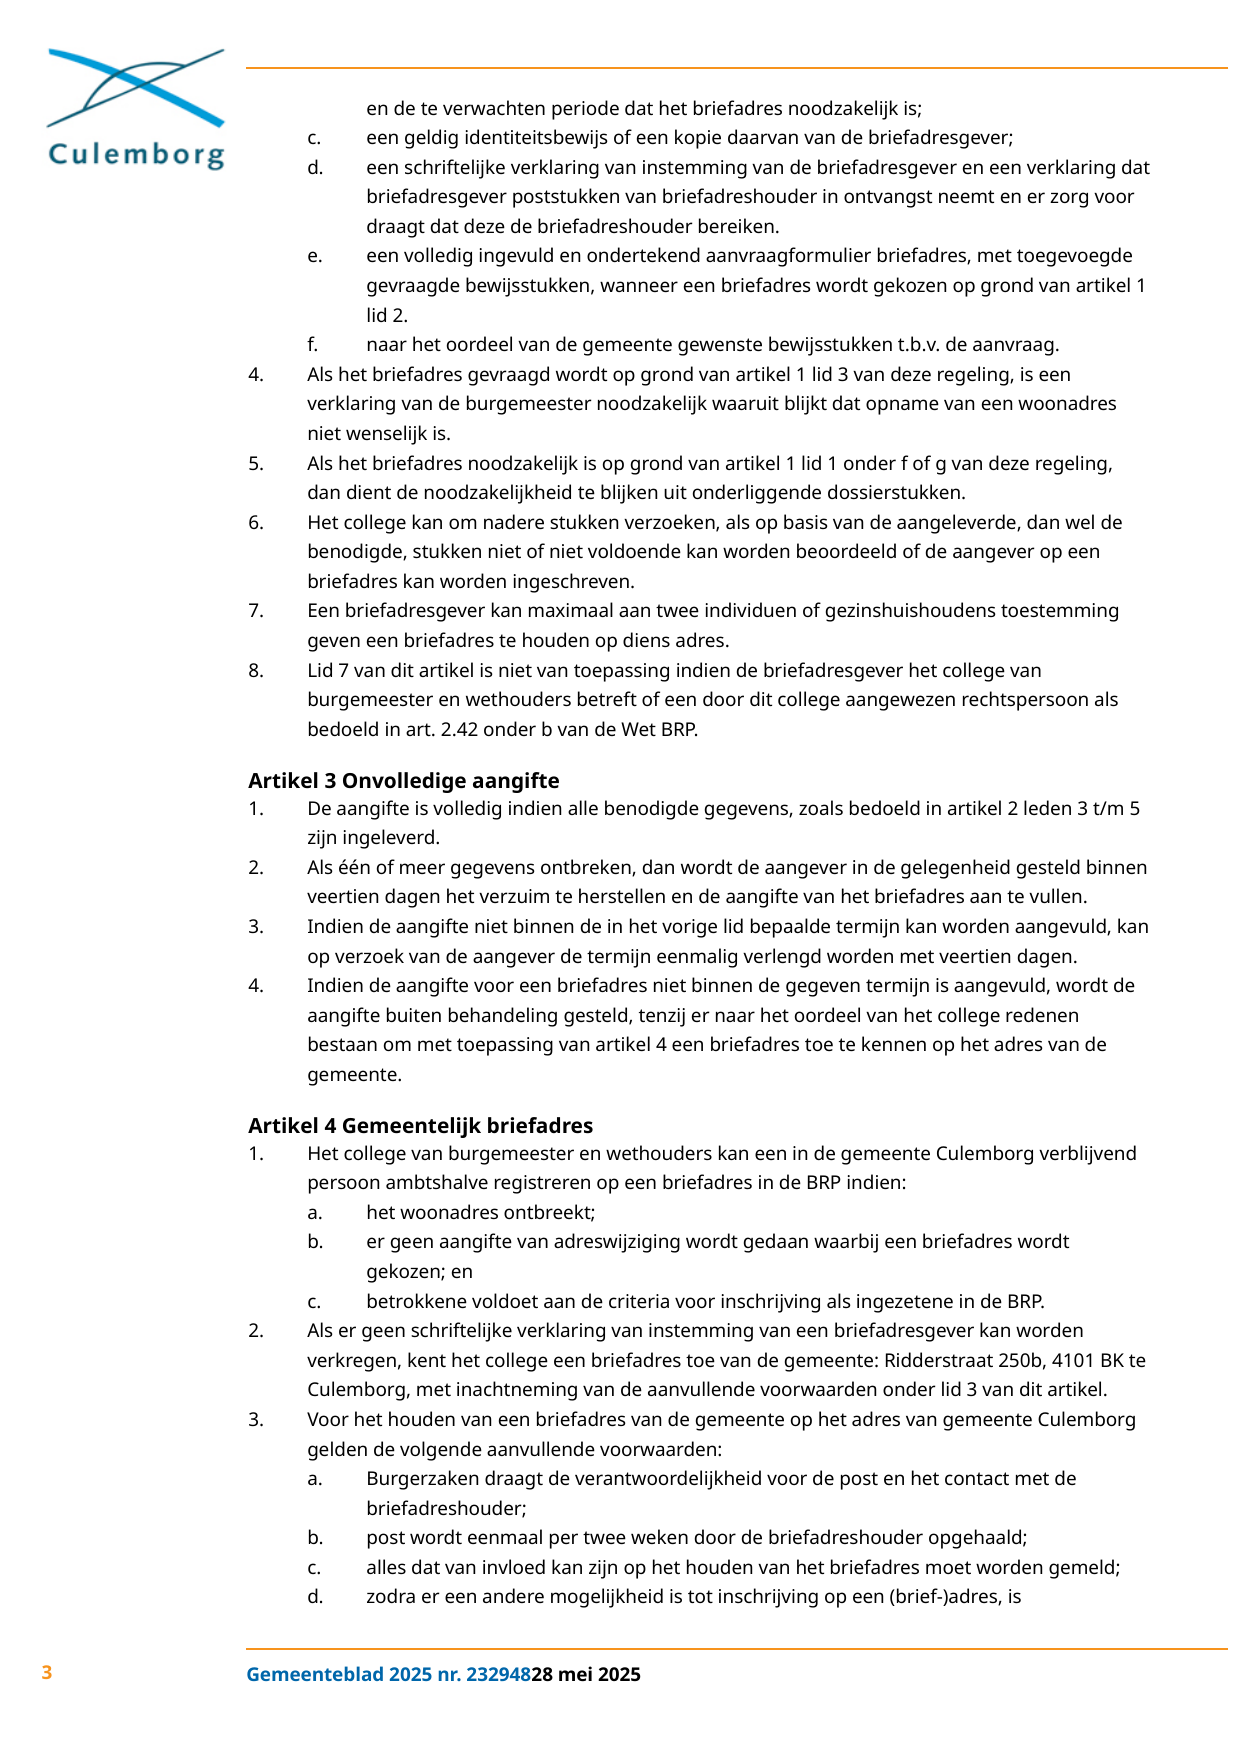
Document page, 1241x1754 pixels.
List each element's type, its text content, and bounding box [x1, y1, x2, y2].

list Lid 7 van dit artikel is niet van toepassing indien de briefadresgever het college van burgemeester en wethouders betreft of een door dit college aangewezen rechtspersoon als bedoeld in art. 2.42 onder b van de Wet BRP. [248, 657, 1152, 742]
list het woonadres ontbreekt; [307, 1199, 1152, 1225]
list Voor het houden van een briefadres van de gemeente op het adres van gemeente Culemborg gelden de volgende aanvullende voorwaarden: [248, 1406, 1152, 1462]
list een volledig ingevuld en ondertekend aanvraagformulier briefadres, met toegevoegde gevraagde bewijsstukken, wanneer een briefadres wordt gekozen op grond van artikel 1 lid 2. [307, 243, 1152, 328]
list alles dat van invloed kan zijn op het houden van het briefadres moet worden gemeld; [307, 1554, 1152, 1580]
list Burgerzaken draagt de verantwoordelijkheid voor de post en het contact met de briefadreshouder; [307, 1465, 1152, 1521]
text Artikel 3 Onvolledige aangifte [248, 766, 1152, 795]
list er geen aangifte van adreswijziging wordt gedaan waarbij een briefadres wordt gekozen; en [307, 1229, 1152, 1284]
list betrokkene voldoet aan de criteria voor inschrijving als ingezetene in de BRP. [307, 1288, 1152, 1314]
list Het college van burgemeester en wethouders kan een in de gemeente Culemborg verblijvend persoon ambtshalve registreren op een briefadres in de BRP indien: [248, 1140, 1152, 1195]
list Als het briefadres noodzakelijk is op grond van artikel 1 lid 1 onder f of g van deze regeling, dan dient de noodzakelijkheid te blijken uit onderliggende dossierstukken. [248, 450, 1152, 505]
list naar het oordeel van de gemeente gewenste bewijsstukken t.b.v. de aanvraag. [307, 331, 1152, 357]
list Als het briefadres gevraagd wordt op grond van artikel 1 lid 3 van deze regeling, is een verklaring van de burgemeester noodzakelijk waaruit blijkt dat opname van een woonadres niet wenselijk is. [248, 361, 1152, 446]
list Indien de aangifte voor een briefadres niet binnen de gegeven termijn is aangevuld, wordt de aangifte buiten behandeling gesteld, tenzij er naar het oordeel van het college redenen bestaan om met toepassing van artikel 4 een briefadres toe te kennen op het adres van de gemeente. [248, 972, 1152, 1087]
text Artikel 4 Gemeentelijk briefadres [248, 1112, 1152, 1140]
list een geldig identiteitsbewijs of een kopie daarvan van de briefadresgever; [307, 124, 1152, 150]
list De aangifte is volledig indien alle benodigde gegevens, zoals bedoeld in artikel 2 leden 3 t/m 5 zijn ingeleverd. [248, 795, 1152, 850]
picture [41, 47, 231, 172]
list Als er geen schriftelijke verklaring van instemming van een briefadresgever kan worden verkregen, kent het college een briefadres toe van de gemeente: Ridderstraat 250b, 4101 BK te Culemborg, met inachtneming van de aanvullende voorwaarden onder lid 3 van dit artikel. [248, 1317, 1152, 1402]
list Een briefadresgever kan maximaal aan twee individuen of gezinshuishoudens toestemming geven een briefadres te houden op diens adres. [248, 598, 1152, 653]
list post wordt eenmaal per twee weken door de briefadreshouder opgehaald; [307, 1524, 1152, 1550]
list en de te verwachten periode dat het briefadres noodzakelijk is; [307, 95, 1152, 121]
list een schriftelijke verklaring van instemming van de briefadresgever en een verklaring dat briefadresgever poststukken van briefadreshouder in ontvangst neemt en er zorg voor draagt dat deze de briefadreshouder bereiken. [307, 154, 1152, 239]
list Het college kan om nadere stukken verzoeken, als op basis van de aangeleverde, dan wel de benodigde, stukken niet of niet voldoende kan worden beoordeeld of de aangever op een briefadres kan worden ingeschreven. [248, 509, 1152, 594]
list Als één of meer gegevens ontbreken, dan wordt de aangever in de gelegenheid gesteld binnen veertien dagen het verzuim te herstellen en de aangifte van het briefadres aan te vullen. [248, 854, 1152, 909]
list zodra er een andere mogelijkheid is tot inschrijving op een (brief-)adres, is [307, 1584, 1152, 1609]
list Indien de aangifte niet binnen de in het vorige lid bepaalde termijn kan worden aangevuld, kan op verzoek van de aangever de termijn eenmalig verlengd worden met veertien dagen. [248, 913, 1152, 968]
